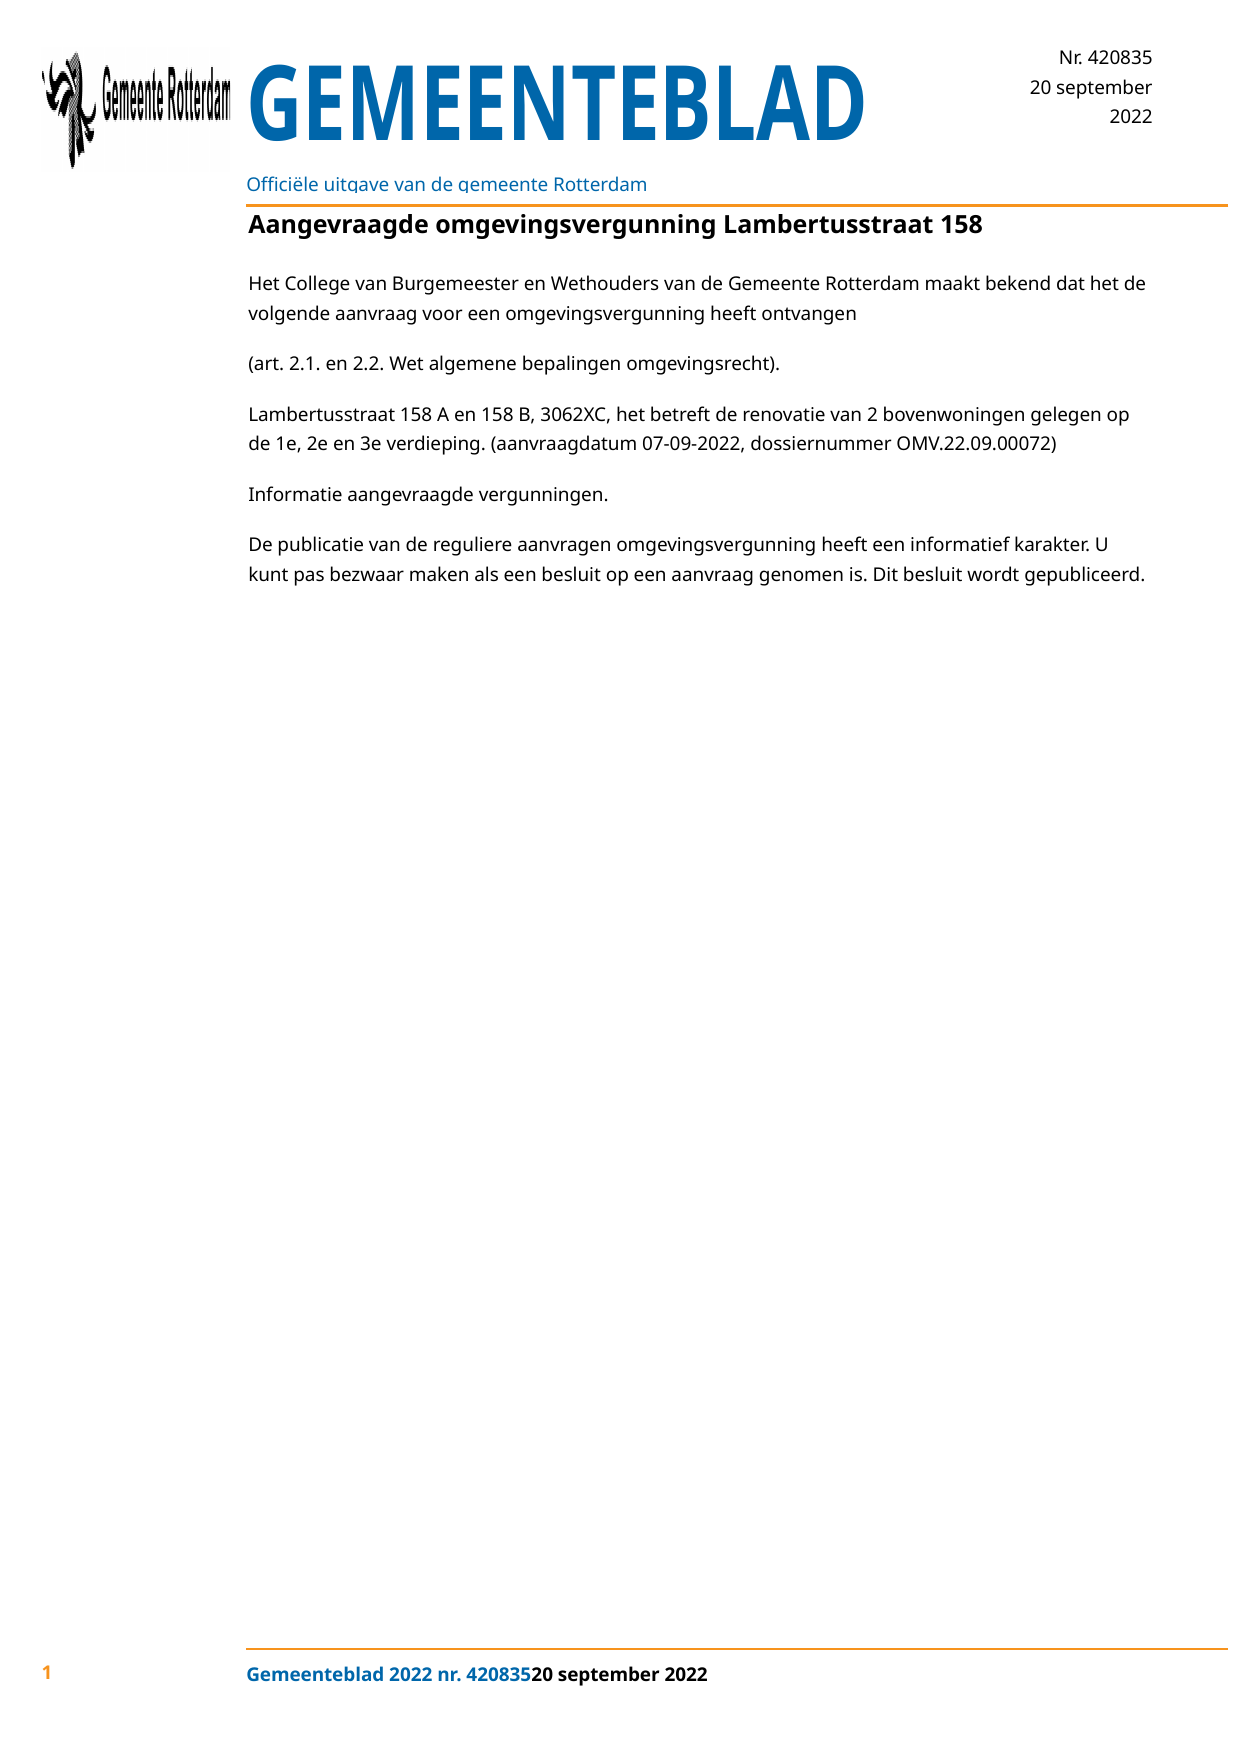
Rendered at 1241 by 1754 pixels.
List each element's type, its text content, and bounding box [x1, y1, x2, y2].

text (art. 2.1. en 2.2. Wet algemene bepalingen omgevingsrecht). [248, 350, 1152, 376]
picture [41, 47, 231, 172]
text De publicatie van de reguliere aanvragen omgevingsvergunning heeft een informatief karakter. U kunt pas bezwaar maken als een besluit op een aanvraag genomen is. Dit besluit wordt gepubliceerd. [248, 531, 1152, 586]
text Informatie aangevraagde vergunningen. [248, 481, 1152, 506]
text Lambertusstraat 158 A en 158 B, 3062XC, het betreft de renovatie van 2 bovenwoningen gelegen op de 1e, 2e en 3e verdieping. (aanvraagdatum 07-09-2022, dossiernummer OMV.22.09.00072) [248, 401, 1152, 456]
text Aangevraagde omgevingsvergunning Lambertusstraat 158 [248, 207, 1152, 241]
text Het College van Burgemeester en Wethouders van de Gemeente Rotterdam maakt bekend dat het de volgende aanvraag voor een omgevingsvergunning heeft ontvangen [248, 270, 1152, 326]
